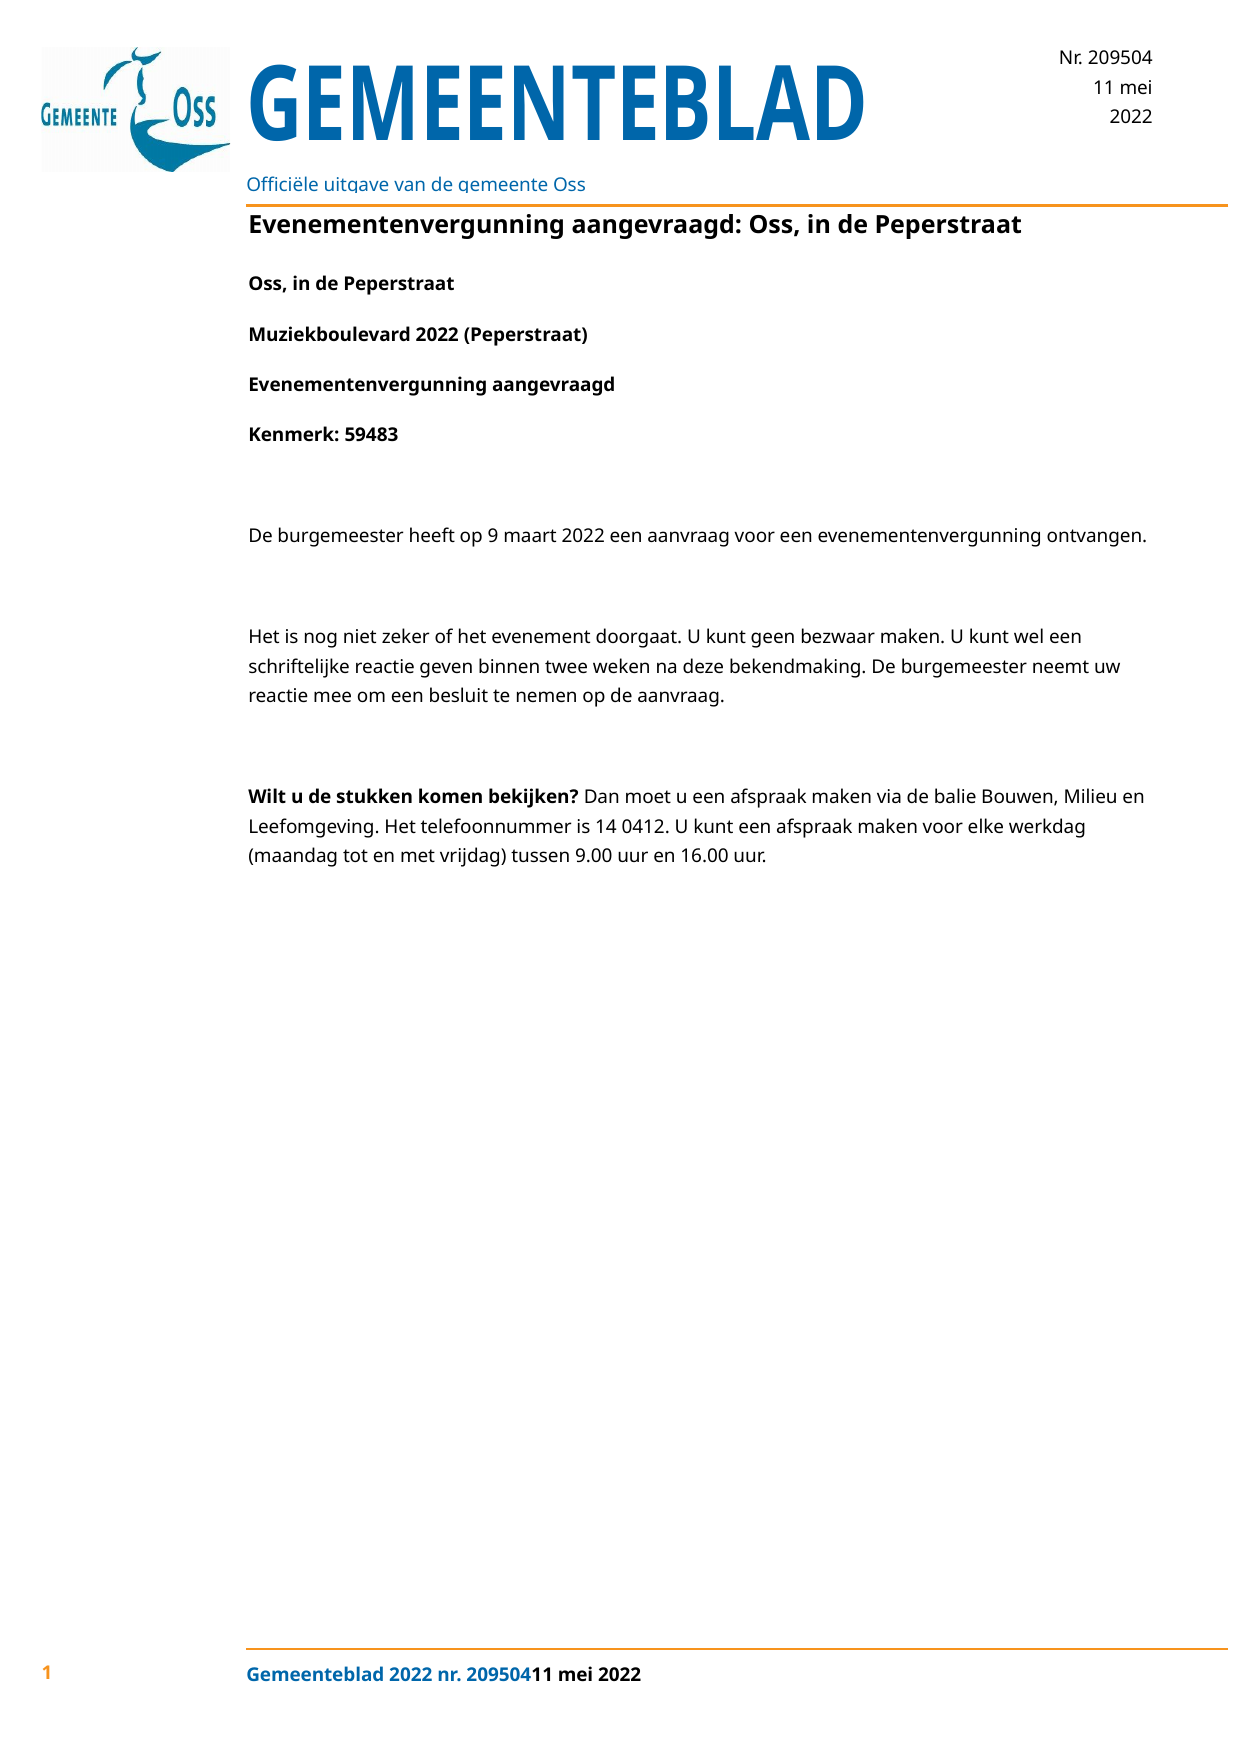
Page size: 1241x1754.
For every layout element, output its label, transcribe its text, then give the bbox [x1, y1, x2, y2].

text Evenementenvergunning aangevraagd: Oss, in de Peperstraat [248, 207, 1152, 241]
picture [41, 47, 231, 172]
text Kenmerk: 59483 [248, 422, 1152, 447]
text Evenementenvergunning aangevraagd [248, 371, 1152, 397]
text Wilt u de stukken komen bekijken? Dan moet u een afspraak maken via de balie Bouwen, Milieu en Leefomgeving. Het telefoonnummer is 14 0412. U kunt een afspraak maken voor elke werkdag (maandag tot en met vrijdag) tussen 9.00 uur en 16.00 uur. [248, 783, 1152, 868]
text Muziekboulevard 2022 (Peperstraat) [248, 321, 1152, 346]
text De burgemeester heeft op 9 maart 2022 een aanvraag voor een evenementenvergunning ontvangen. [248, 522, 1152, 548]
text Oss, in de Peperstraat [248, 270, 1152, 296]
text Het is nog niet zeker of het evenement doorgaat. U kunt geen bezwaar maken. U kunt wel een schriftelijke reactie geven binnen twee weken na deze bekendmaking. De burgemeester neemt uw reactie mee om een besluit te nemen op de aanvraag. [248, 623, 1152, 708]
